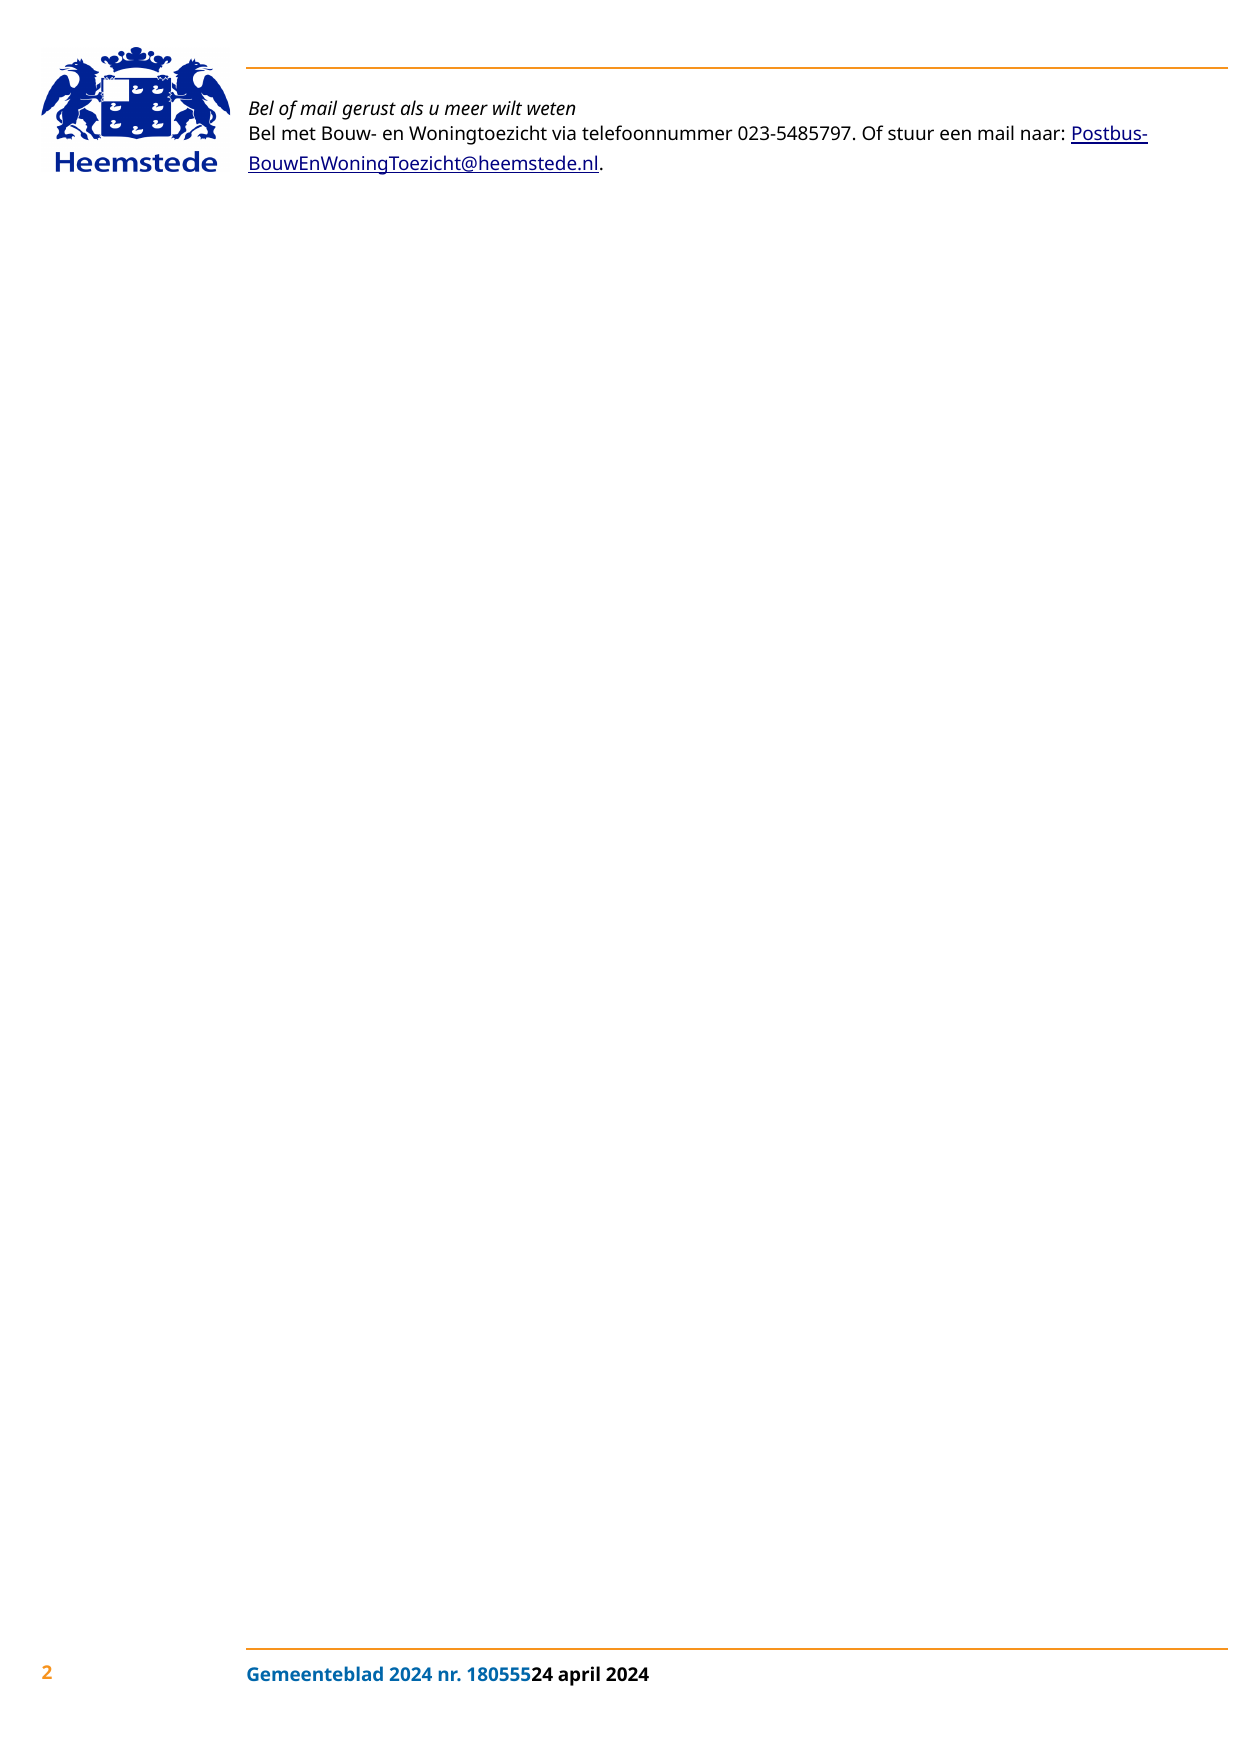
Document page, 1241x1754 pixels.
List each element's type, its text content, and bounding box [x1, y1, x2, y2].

text Bel of mail gerust als u meer wilt weten [248, 95, 1152, 121]
text Bel met Bouw- en Woningtoezicht via telefoonnummer 023-5485797. Of stuur een mail naar: Postbus-BouwEnWoningToezicht@heemstede.nl. [248, 121, 1152, 176]
picture [41, 47, 231, 172]
